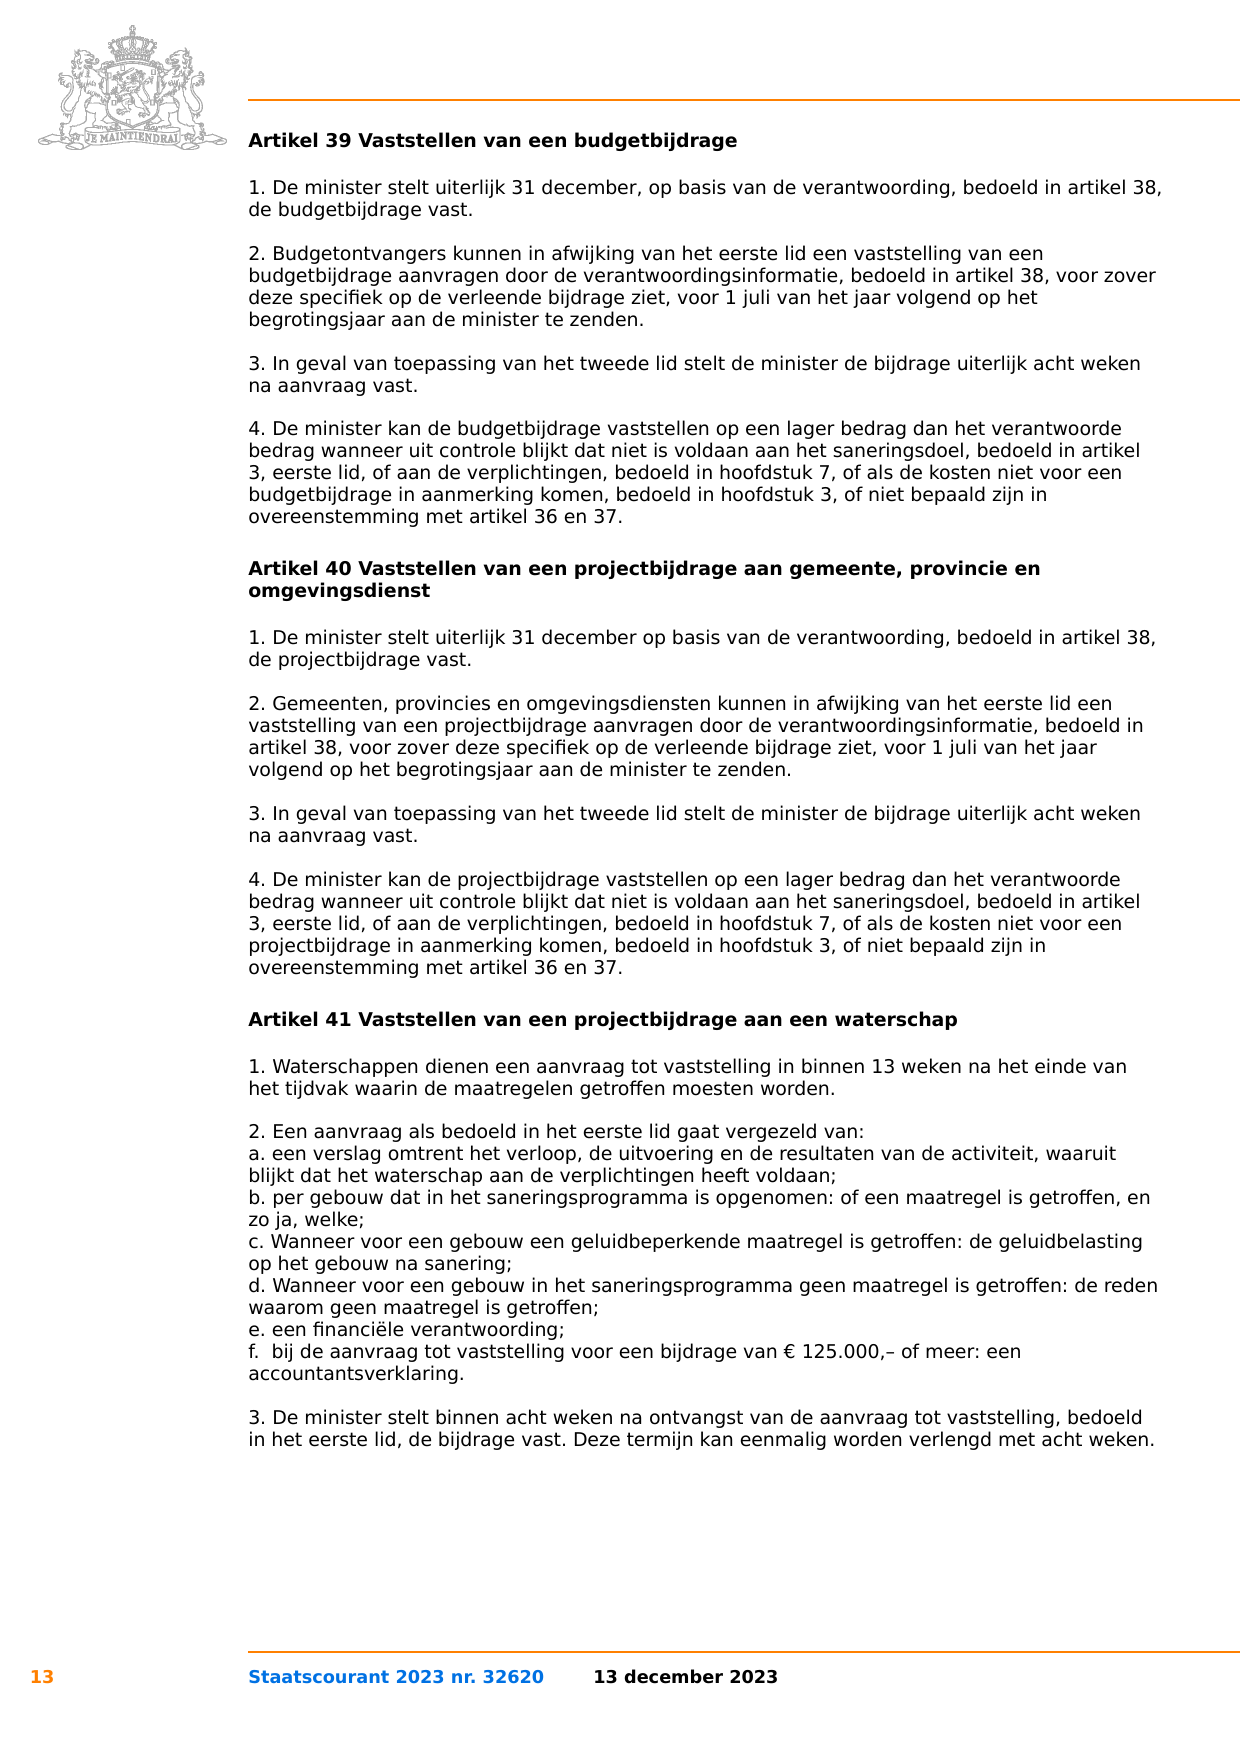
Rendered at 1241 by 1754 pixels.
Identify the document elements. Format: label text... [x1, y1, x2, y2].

text e. een financiële verantwoording; [248, 1319, 1163, 1341]
text b. per gebouw dat in het saneringsprogramma is opgenomen: of een maatregel is getroffen, en zo ja, welke; [248, 1187, 1163, 1231]
subtitle Artikel 40 Vaststellen van een projectbijdrage aan gemeente, provincie en omgevingsdienst [248, 558, 1163, 602]
text 3. In geval van toepassing van het tweede lid stelt de minister de bijdrage uiterlijk acht weken na aanvraag vast. [248, 803, 1163, 847]
text d. Wanneer voor een gebouw in het saneringsprogramma geen maatregel is getroffen: de reden waarom geen maatregel is getroffen; [248, 1275, 1163, 1319]
text 3. In geval van toepassing van het tweede lid stelt de minister de bijdrage uiterlijk acht weken na aanvraag vast. [248, 352, 1163, 396]
text 1. De minister stelt uiterlijk 31 december, op basis van de verantwoording, bedoeld in artikel 38, de budgetbijdrage vast. [248, 177, 1163, 221]
subtitle Artikel 39 Vaststellen van een budgetbijdrage [248, 130, 1163, 152]
text c. Wanneer voor een gebouw een geluidbeperkende maatregel is getroffen: de geluidbelasting op het gebouw na sanering; [248, 1231, 1163, 1275]
text a. een verslag omtrent het verloop, de uitvoering en de resultaten van de activiteit, waaruit blijkt dat het waterschap aan de verplichtingen heeft voldaan; [248, 1143, 1163, 1187]
text 4. De minister kan de budgetbijdrage vaststellen op een lager bedrag dan het verantwoorde bedrag wanneer uit controle blijkt dat niet is voldaan aan het saneringsdoel, bedoeld in artikel 3, eerste lid, of aan de verplichtingen, bedoeld in hoofdstuk 7, of als de kosten niet voor een budgetbijdrage in aanmerking komen, bedoeld in hoofdstuk 3, of niet bepaald zijn in overeenstemming met artikel 36 en 37. [248, 418, 1163, 528]
text 1. De minister stelt uiterlijk 31 december op basis van de verantwoording, bedoeld in artikel 38, de projectbijdrage vast. [248, 627, 1163, 671]
text 4. De minister kan de projectbijdrage vaststellen op een lager bedrag dan het verantwoorde bedrag wanneer uit controle blijkt dat niet is voldaan aan het saneringsdoel, bedoeld in artikel 3, eerste lid, of aan de verplichtingen, bedoeld in hoofdstuk 7, of als de kosten niet voor een projectbijdrage in aanmerking komen, bedoeld in hoofdstuk 3, of niet bepaald zijn in overeenstemming met artikel 36 en 37. [248, 869, 1163, 978]
subtitle Artikel 41 Vaststellen van een projectbijdrage aan een waterschap [248, 1008, 1163, 1031]
text 2. Budgetontvangers kunnen in afwijking van het eerste lid een vaststelling van een budgetbijdrage aanvragen door de verantwoordingsinformatie, bedoeld in artikel 38, voor zover deze specifiek op de verleende bijdrage ziet, voor 1 juli van het jaar volgend op het begrotingsjaar aan de minister te zenden. [248, 243, 1163, 331]
text 2. Gemeenten, provincies en omgevingsdiensten kunnen in afwijking van het eerste lid een vaststelling van een projectbijdrage aanvragen door de verantwoordingsinformatie, bedoeld in artikel 38, voor zover deze specifiek op de verleende bijdrage ziet, voor 1 juli van het jaar volgend op het begrotingsjaar aan de minister te zenden. [248, 693, 1163, 781]
text f. bij de aanvraag tot vaststelling voor een bijdrage van € 125.000,– of meer: een accountantsverklaring. [248, 1341, 1163, 1385]
text 1. Waterschappen dienen een aanvraag tot vaststelling in binnen 13 weken na het einde van het tijdvak waarin de maatregelen getroffen moesten worden. [248, 1056, 1163, 1099]
text 2. Een aanvraag als bedoeld in het eerste lid gaat vergezeld van: [248, 1121, 1163, 1143]
picture [38, 25, 227, 150]
text 3. De minister stelt binnen acht weken na ontvangst van de aanvraag tot vaststelling, bedoeld in het eerste lid, de bijdrage vast. Deze termijn kan eenmalig worden verlengd met acht weken. [248, 1407, 1163, 1451]
